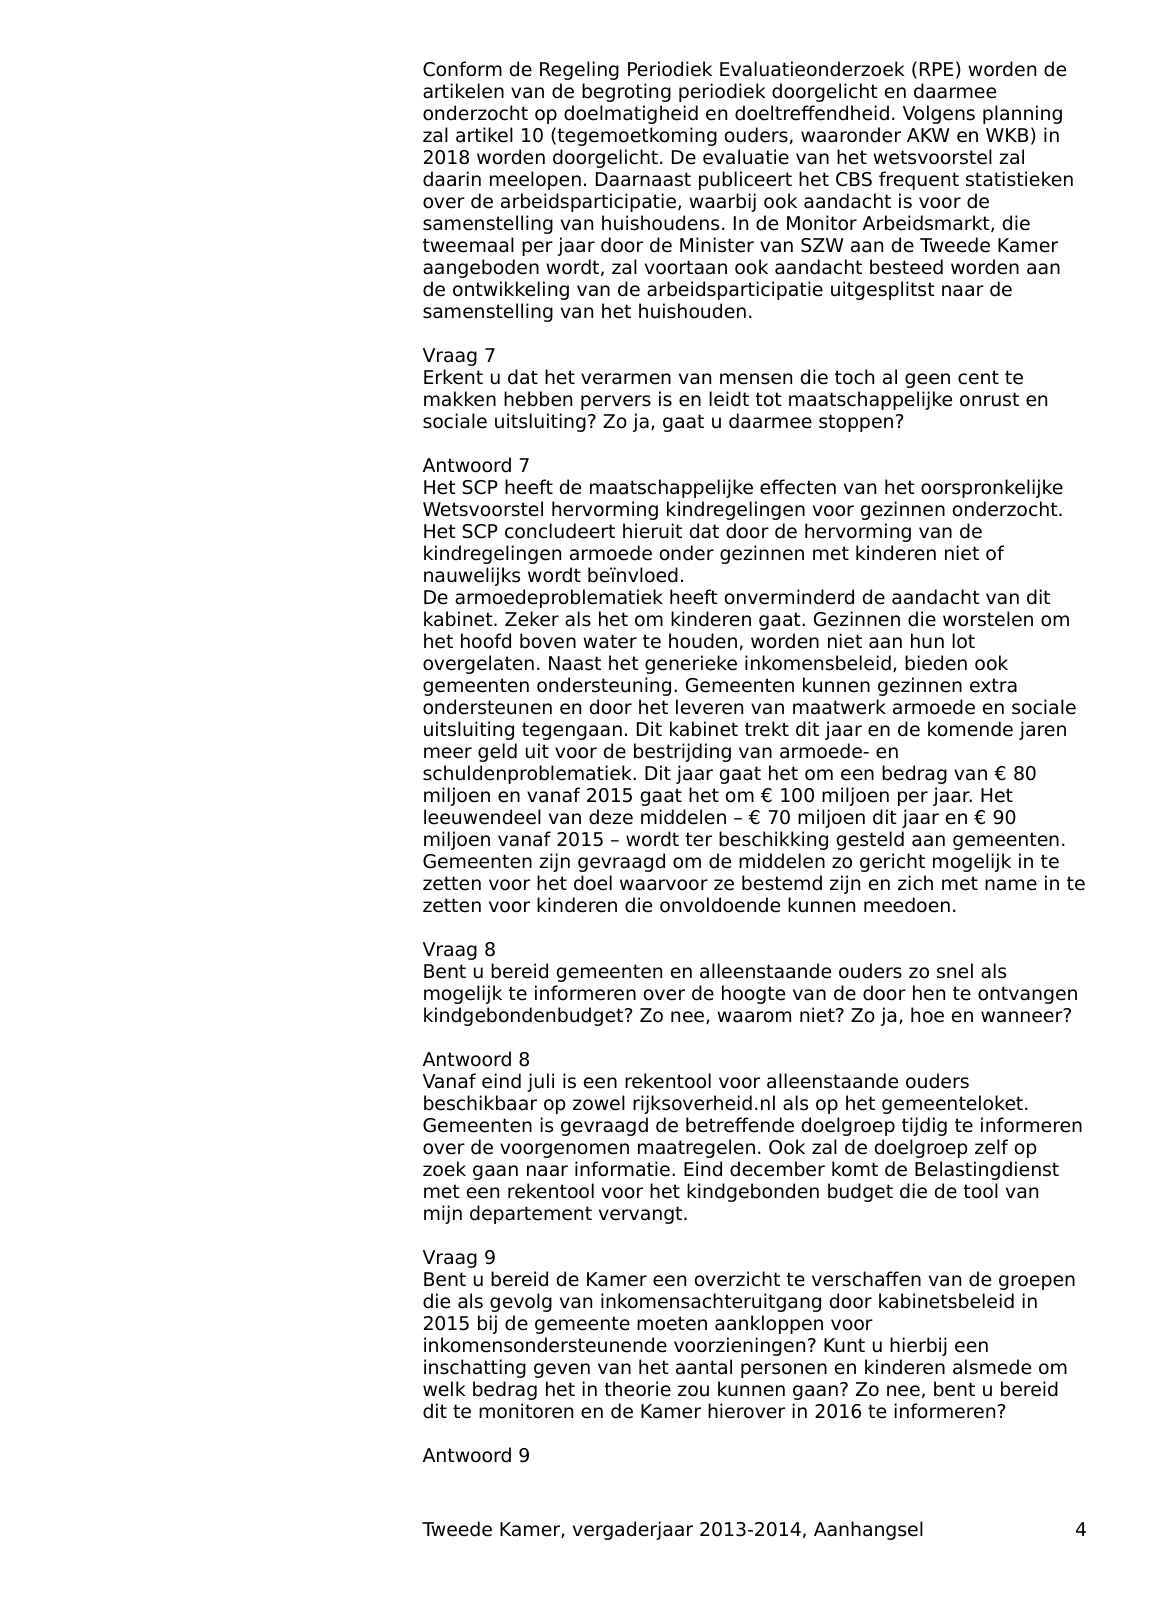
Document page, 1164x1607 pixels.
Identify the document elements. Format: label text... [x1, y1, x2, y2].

text Vraag 7 [422, 345, 1087, 367]
text De armoedeproblematiek heeft onverminderd de aandacht van dit kabinet. Zeker als het om kinderen gaat. Gezinnen die worstelen om het hoofd boven water te houden, worden niet aan hun lot overgelaten. Naast het generieke inkomensbeleid, bieden ook gemeenten ondersteuning. Gemeenten kunnen gezinnen extra ondersteunen en door het leveren van maatwerk armoede en sociale uitsluiting tegengaan. Dit kabinet trekt dit jaar en de komende jaren meer geld uit voor de bestrijding van armoede- en schuldenproblematiek. Dit jaar gaat het om een bedrag van € 80 miljoen en vanaf 2015 gaat het om € 100 miljoen per jaar. Het leeuwendeel van deze middelen – € 70 miljoen dit jaar en € 90 miljoen vanaf 2015 – wordt ter beschikking gesteld aan gemeenten. Gemeenten zijn gevraagd om de middelen zo gericht mogelijk in te zetten voor het doel waarvoor ze bestemd zijn en zich met name in te zetten voor kinderen die onvoldoende kunnen meedoen. [422, 587, 1087, 917]
text Conform de Regeling Periodiek Evaluatieonderzoek (RPE) worden de artikelen van de begroting periodiek doorgelicht en daarmee onderzocht op doelmatigheid en doeltreffendheid. Volgens planning zal artikel 10 (tegemoetkoming ouders, waaronder AKW en WKB) in 2018 worden doorgelicht. De evaluatie van het wetsvoorstel zal daarin meelopen. Daarnaast publiceert het CBS frequent statistieken over de arbeidsparticipatie, waarbij ook aandacht is voor de samenstelling van huishoudens. In de Monitor Arbeidsmarkt, die tweemaal per jaar door de Minister van SZW aan de Tweede Kamer aangeboden wordt, zal voortaan ook aandacht besteed worden aan de ontwikkeling van de arbeidsparticipatie uitgesplitst naar de samenstelling van het huishouden. [422, 59, 1087, 323]
text Antwoord 9 [422, 1445, 1087, 1467]
text Vanaf eind juli is een rekentool voor alleenstaande ouders beschikbaar op zowel rijksoverheid.nl als op het gemeenteloket. Gemeenten is gevraagd de betreffende doelgroep tijdig te informeren over de voorgenomen maatregelen. Ook zal de doelgroep zelf op zoek gaan naar informatie. Eind december komt de Belastingdienst met een rekentool voor het kindgebonden budget die de tool van mijn departement vervangt. [422, 1071, 1087, 1225]
text Bent u bereid gemeenten en alleenstaande ouders zo snel als mogelijk te informeren over de hoogte van de door hen te ontvangen kindgebondenbudget? Zo nee, waarom niet? Zo ja, hoe en wanneer? [422, 961, 1087, 1027]
text Erkent u dat het verarmen van mensen die toch al geen cent te makken hebben pervers is en leidt tot maatschappelijke onrust en sociale uitsluiting? Zo ja, gaat u daarmee stoppen? [422, 367, 1087, 433]
text Antwoord 7 [422, 455, 1087, 477]
text Vraag 8 [422, 939, 1087, 961]
text Vraag 9 [422, 1247, 1087, 1269]
text Antwoord 8 [422, 1049, 1087, 1071]
text Het SCP heeft de maatschappelijke effecten van het oorspronkelijke Wetsvoorstel hervorming kindregelingen voor gezinnen onderzocht. Het SCP concludeert hieruit dat door de hervorming van de kindregelingen armoede onder gezinnen met kinderen niet of nauwelijks wordt beïnvloed. [422, 477, 1087, 587]
text Bent u bereid de Kamer een overzicht te verschaffen van de groepen die als gevolg van inkomensachteruitgang door kabinetsbeleid in 2015 bij de gemeente moeten aankloppen voor inkomensondersteunende voorzieningen? Kunt u hierbij een inschatting geven van het aantal personen en kinderen alsmede om welk bedrag het in theorie zou kunnen gaan? Zo nee, bent u bereid dit te monitoren en de Kamer hierover in 2016 te informeren? [422, 1269, 1087, 1423]
